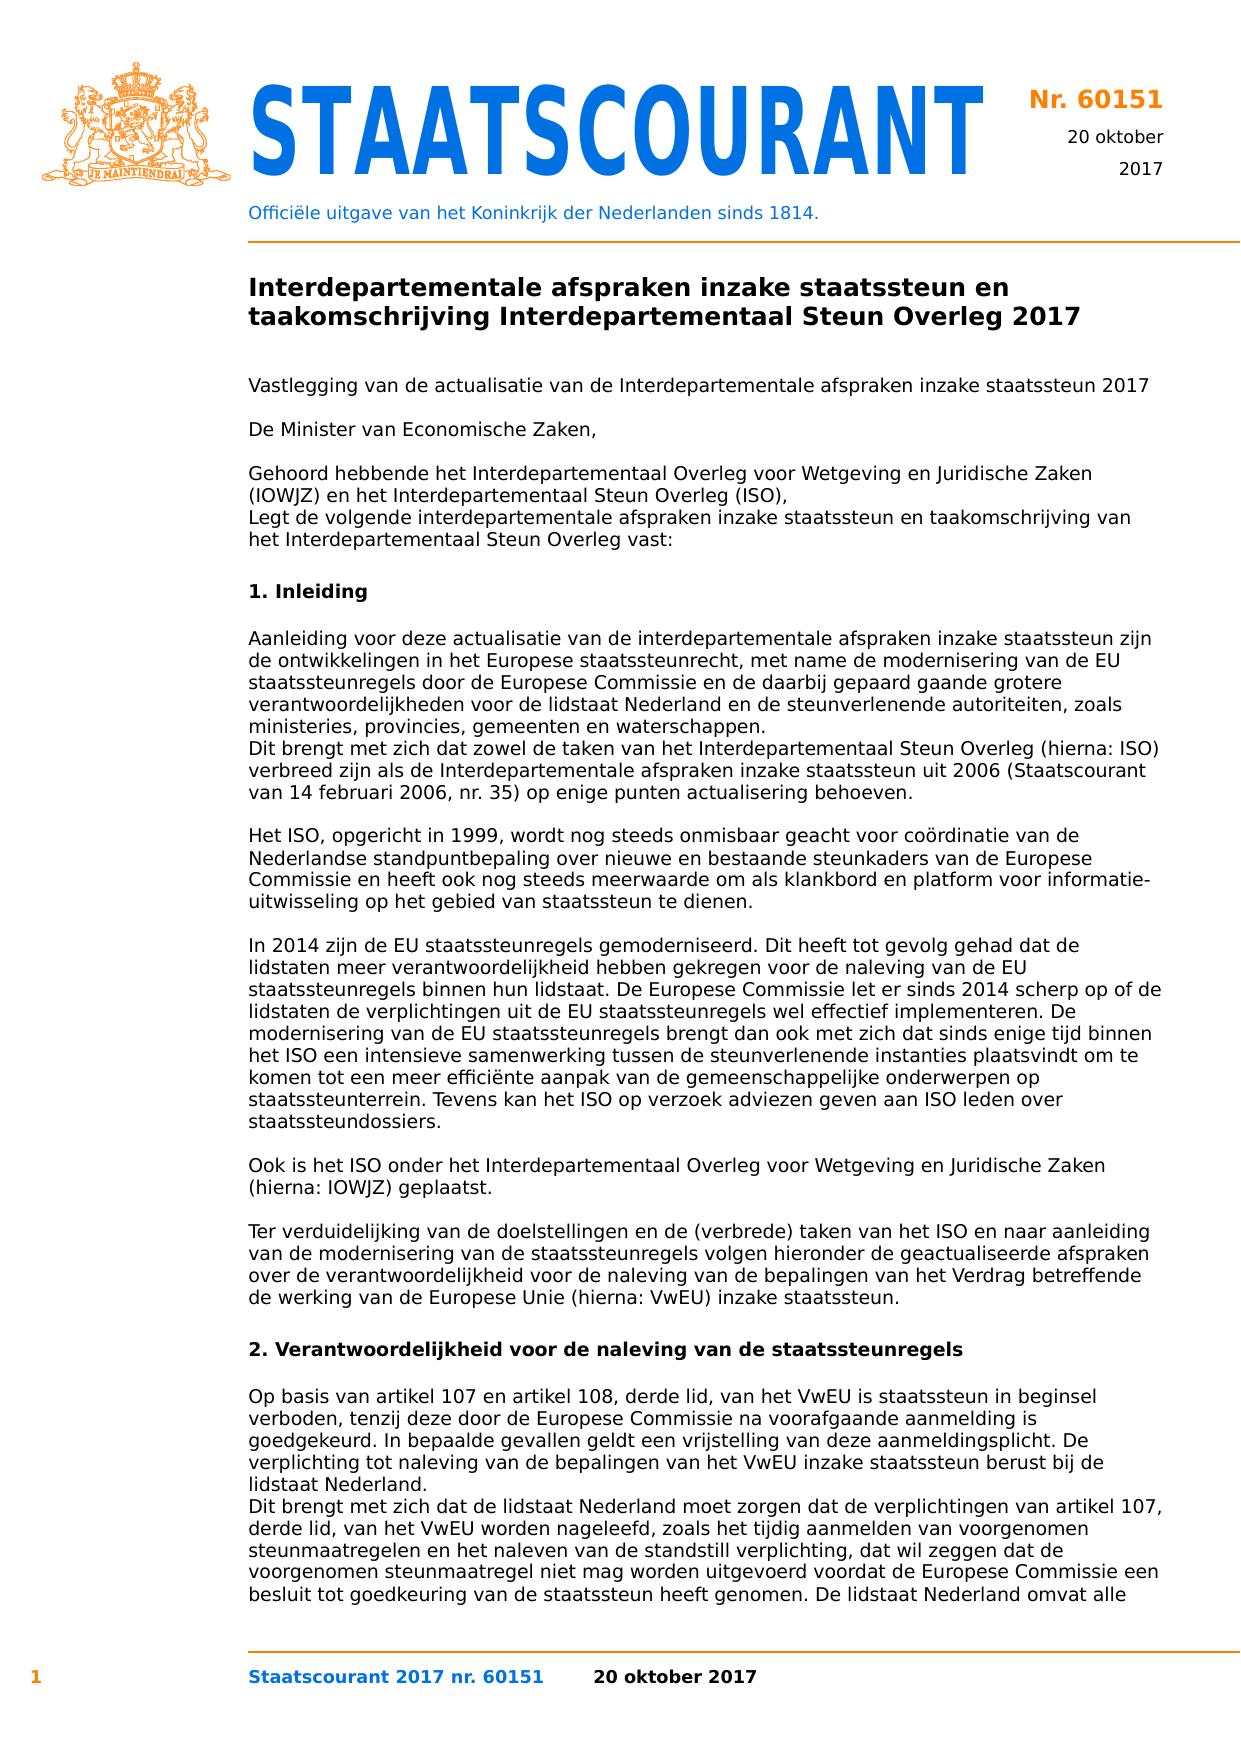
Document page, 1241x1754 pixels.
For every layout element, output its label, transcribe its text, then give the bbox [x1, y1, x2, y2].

picture [41, 62, 231, 186]
subtitle 1. Inleiding [248, 581, 1163, 603]
text Legt de volgende interdepartementale afspraken inzake staatssteun en taakomschrijving van het Interdepartementaal Steun Overleg vast: [248, 507, 1163, 551]
text Ter verduidelijking van de doelstellingen en de (verbrede) taken van het ISO en naar aanleiding van de modernisering van de staatssteunregels volgen hieronder de geactualiseerde afspraken over de verantwoordelijkheid voor de naleving van de bepalingen van het Verdrag betreffende de werking van de Europese Unie (hierna: VwEU) inzake staatssteun. [248, 1221, 1163, 1309]
text In 2014 zijn de EU staatssteunregels gemoderniseerd. Dit heeft tot gevolg gehad dat de lidstaten meer verantwoordelijkheid hebben gekregen voor de naleving van de EU staatssteunregels binnen hun lidstaat. De Europese Commissie let er sinds 2014 scherp op of de lidstaten de verplichtingen uit de EU staatssteunregels wel effectief implementeren. De modernisering van de EU staatssteunregels brengt dan ook met zich dat sinds enige tijd binnen het ISO een intensieve samenwerking tussen de steunverlenende instanties plaatsvindt om te komen tot een meer efficiënte aanpak van de gemeenschappelijke onderwerpen op staatssteunterrein. Tevens kan het ISO op verzoek adviezen geven aan ISO leden over staatssteundossiers. [248, 935, 1163, 1133]
table_header STAATSCOURANT [248, 62, 998, 203]
table_cell Officiële uitgave van het Koninkrijk der Nederlanden sinds 1814. [248, 203, 1240, 241]
table_cell 20 oktober [998, 121, 1240, 153]
text Ook is het ISO onder het Interdepartementaal Overleg voor Wetgeving en Juridische Zaken (hierna: IOWJZ) geplaatst. [248, 1155, 1163, 1199]
table_header [25, 62, 248, 241]
subtitle Interdepartementale afspraken inzake staatssteun en taakomschrijving Interdepartementaal Steun Overleg 2017 [248, 273, 1163, 331]
text Aanleiding voor deze actualisatie van de interdepartementale afspraken inzake staatssteun zijn de ontwikkelingen in het Europese staatssteunrecht, met name de modernisering van de EU staatssteunregels door de Europese Commissie en de daarbij gepaard gaande grotere verantwoordelijkheden voor de lidstaat Nederland en de steunverlenende autoriteiten, zoals ministeries, provincies, gemeenten en waterschappen. [248, 628, 1163, 738]
text Vastlegging van de actualisatie van de Interdepartementale afspraken inzake staatssteun 2017 [248, 375, 1163, 397]
text Het ISO, opgericht in 1999, wordt nog steeds onmisbaar geacht voor coördinatie van de Nederlandse standpuntbepaling over nieuwe en bestaande steunkaders van de Europese Commissie en heeft ook nog steeds meerwaarde om als klankbord en platform voor informatie-uitwisseling op het gebied van staatssteun te dienen. [248, 825, 1163, 913]
text Dit brengt met zich dat de lidstaat Nederland moet zorgen dat de verplichtingen van artikel 107, derde lid, van het VwEU worden nageleefd, zoals het tijdig aanmelden van voorgenomen steunmaatregelen en het naleven van de standstill verplichting, dat wil zeggen dat de voorgenomen steunmaatregel niet mag worden uitgevoerd voordat de Europese Commissie een besluit tot goedkeuring van de staatssteun heeft genomen. De lidstaat Nederland omvat alle [248, 1496, 1163, 1605]
subtitle 2. Verantwoordelijkheid voor de naleving van de staatssteunregels [248, 1339, 1163, 1361]
table_cell 2017 [998, 153, 1240, 203]
text De Minister van Economische Zaken, [248, 419, 1163, 441]
text Dit brengt met zich dat zowel de taken van het Interdepartementaal Steun Overleg (hierna: ISO) verbreed zijn als de Interdepartementale afspraken inzake staatssteun uit 2006 (Staatscourant van 14 februari 2006, nr. 35) op enige punten actualisering behoeven. [248, 738, 1163, 803]
text Op basis van artikel 107 en artikel 108, derde lid, van het VwEU is staatssteun in beginsel verboden, tenzij deze door de Europese Commissie na voorafgaande aanmelding is goedgekeurd. In bepaalde gevallen geldt een vrijstelling van deze aanmeldingsplicht. De verplichting tot naleving van de bepalingen van het VwEU inzake staatssteun berust bij de lidstaat Nederland. [248, 1386, 1163, 1496]
text Gehoord hebbende het Interdepartementaal Overleg voor Wetgeving en Juridische Zaken (IOWJZ) en het Interdepartementaal Steun Overleg (ISO), [248, 463, 1163, 507]
table_header Nr. 60151 [998, 62, 1240, 121]
